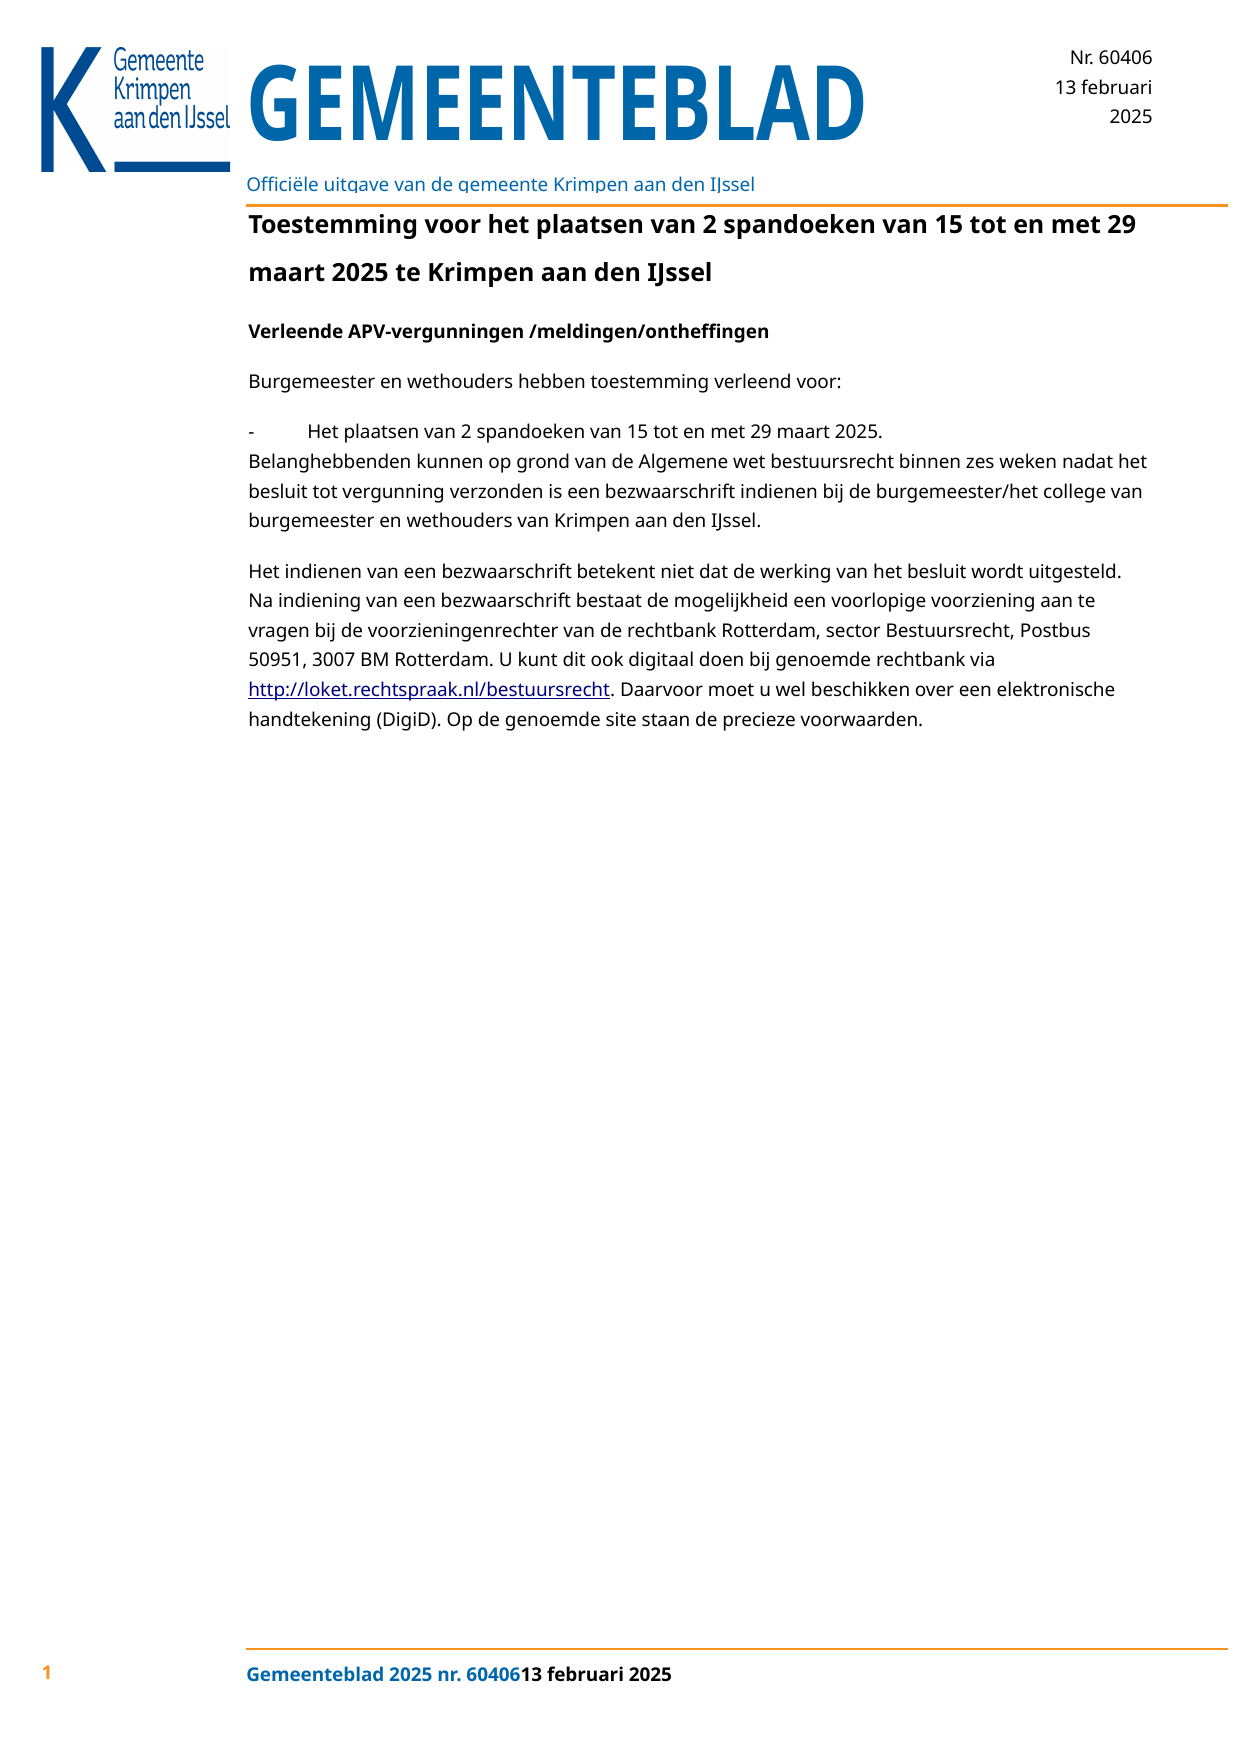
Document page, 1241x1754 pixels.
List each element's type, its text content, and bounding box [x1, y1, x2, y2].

text Toestemming voor het plaatsen van 2 spandoeken van 15 tot en met 29 maart 2025 te Krimpen aan den IJssel [248, 207, 1152, 288]
text Verleende APV-vergunningen /meldingen/ontheffingen [248, 318, 1152, 344]
list Het plaatsen van 2 spandoeken van 15 tot en met 29 maart 2025. [248, 419, 1152, 444]
text Belanghebbenden kunnen op grond van de Algemene wet bestuursrecht binnen zes weken nadat het besluit tot vergunning verzonden is een bezwaarschrift indienen bij de burgemeester/het college van burgemeester en wethouders van Krimpen aan den IJssel. [248, 448, 1152, 533]
text Het indienen van een bezwaarschrift betekent niet dat de werking van het besluit wordt uitgesteld. Na indiening van een bezwaarschrift bestaat de mogelijkheid een voorlopige voorziening aan te vragen bij de voorzieningenrechter van de rechtbank Rotterdam, sector Bestuursrecht, Postbus 50951, 3007 BM Rotterdam. U kunt dit ook digitaal doen bij genoemde rechtbank via http://loket.rechtspraak.nl/bestuursrecht. Daarvoor moet u wel beschikken over een elektronische handtekening (DigiD). Op de genoemde site staan de precieze voorwaarden. [248, 558, 1152, 732]
picture [41, 47, 231, 172]
text Burgemeester en wethouders hebben toestemming verleend voor: [248, 368, 1152, 394]
